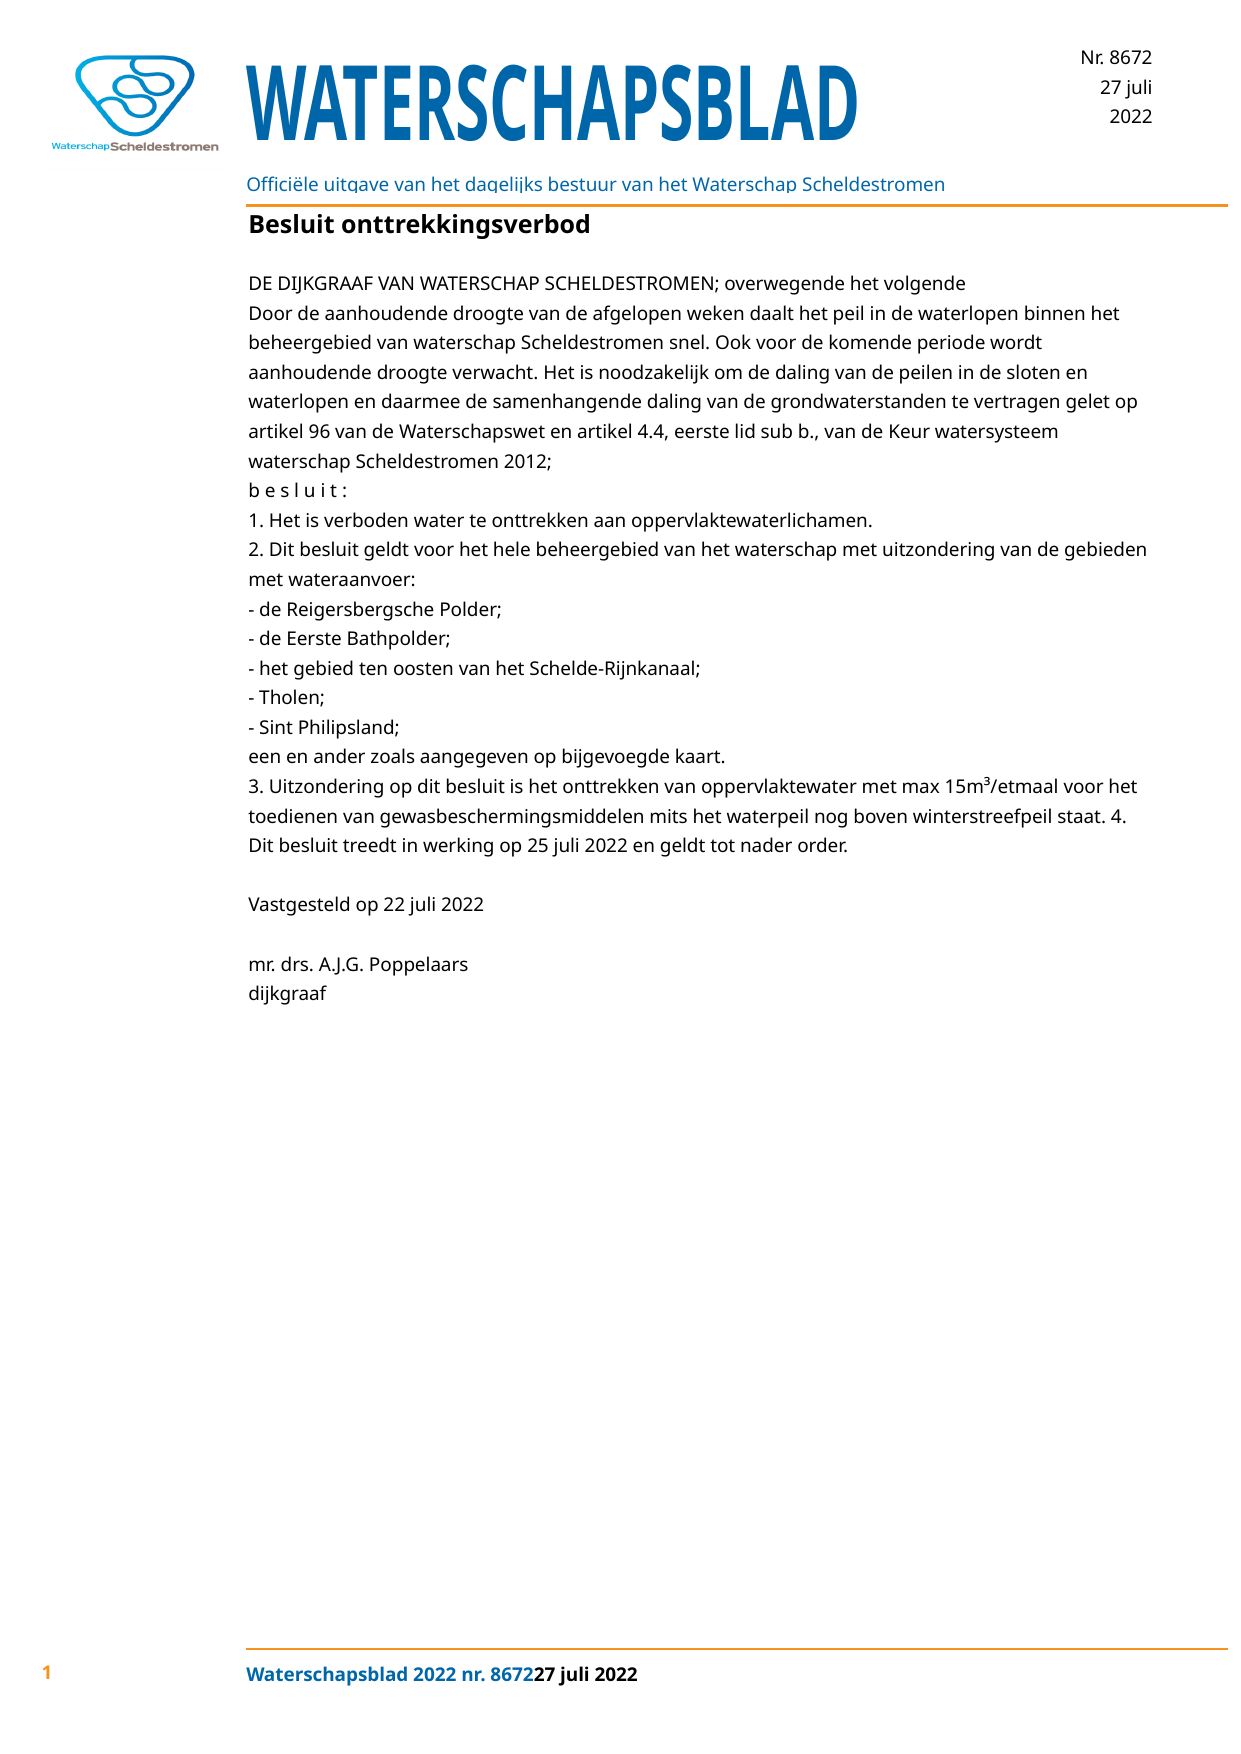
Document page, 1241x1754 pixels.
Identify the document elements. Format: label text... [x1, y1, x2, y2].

text mr. drs. A.J.G. Poppelaars [248, 951, 1152, 976]
text Vastgesteld op 22 juli 2022 [248, 892, 1152, 917]
text 2. Dit besluit geldt voor het hele beheergebied van het waterschap met uitzondering van de gebieden met wateraanvoer: [248, 537, 1152, 592]
text 3. Uitzondering op dit besluit is het onttrekken van oppervlaktewater met max 15m³/etmaal voor het toedienen van gewasbeschermingsmiddelen mits het waterpeil nog boven winterstreefpeil staat. 4. Dit besluit treedt in werking op 25 juli 2022 en geldt tot nader order. [248, 773, 1152, 858]
text - het gebied ten oosten van het Schelde-Rijnkanaal; [248, 655, 1152, 681]
text dijkgraaf [248, 980, 1152, 1006]
text een en ander zoals aangegeven op bijgevoegde kaart. [248, 744, 1152, 769]
text DE DIJKGRAAF VAN WATERSCHAP SCHELDESTROMEN; overwegende het volgende [248, 270, 1152, 296]
text Door de aanhoudende droogte van de afgelopen weken daalt het peil in de waterlopen binnen het beheergebied van waterschap Scheldestromen snel. Ook voor de komende periode wordt aanhoudende droogte verwacht. Het is noodzakelijk om de daling van de peilen in de sloten en waterlopen en daarmee de samenhangende daling van de grondwaterstanden te vertragen gelet op artikel 96 van de Waterschapswet en artikel 4.4, eerste lid sub b., van de Keur watersysteem waterschap Scheldestromen 2012; [248, 300, 1152, 473]
text b e s l u i t : [248, 477, 1152, 503]
text 1. Het is verboden water te onttrekken aan oppervlaktewaterlichamen. [248, 507, 1152, 533]
text - Sint Philipsland; [248, 714, 1152, 740]
text - de Eerste Bathpolder; [248, 625, 1152, 651]
picture [41, 47, 231, 172]
text - de Reigersbergsche Polder; [248, 596, 1152, 621]
text - Tholen; [248, 684, 1152, 710]
text Besluit onttrekkingsverbod [248, 207, 1152, 241]
